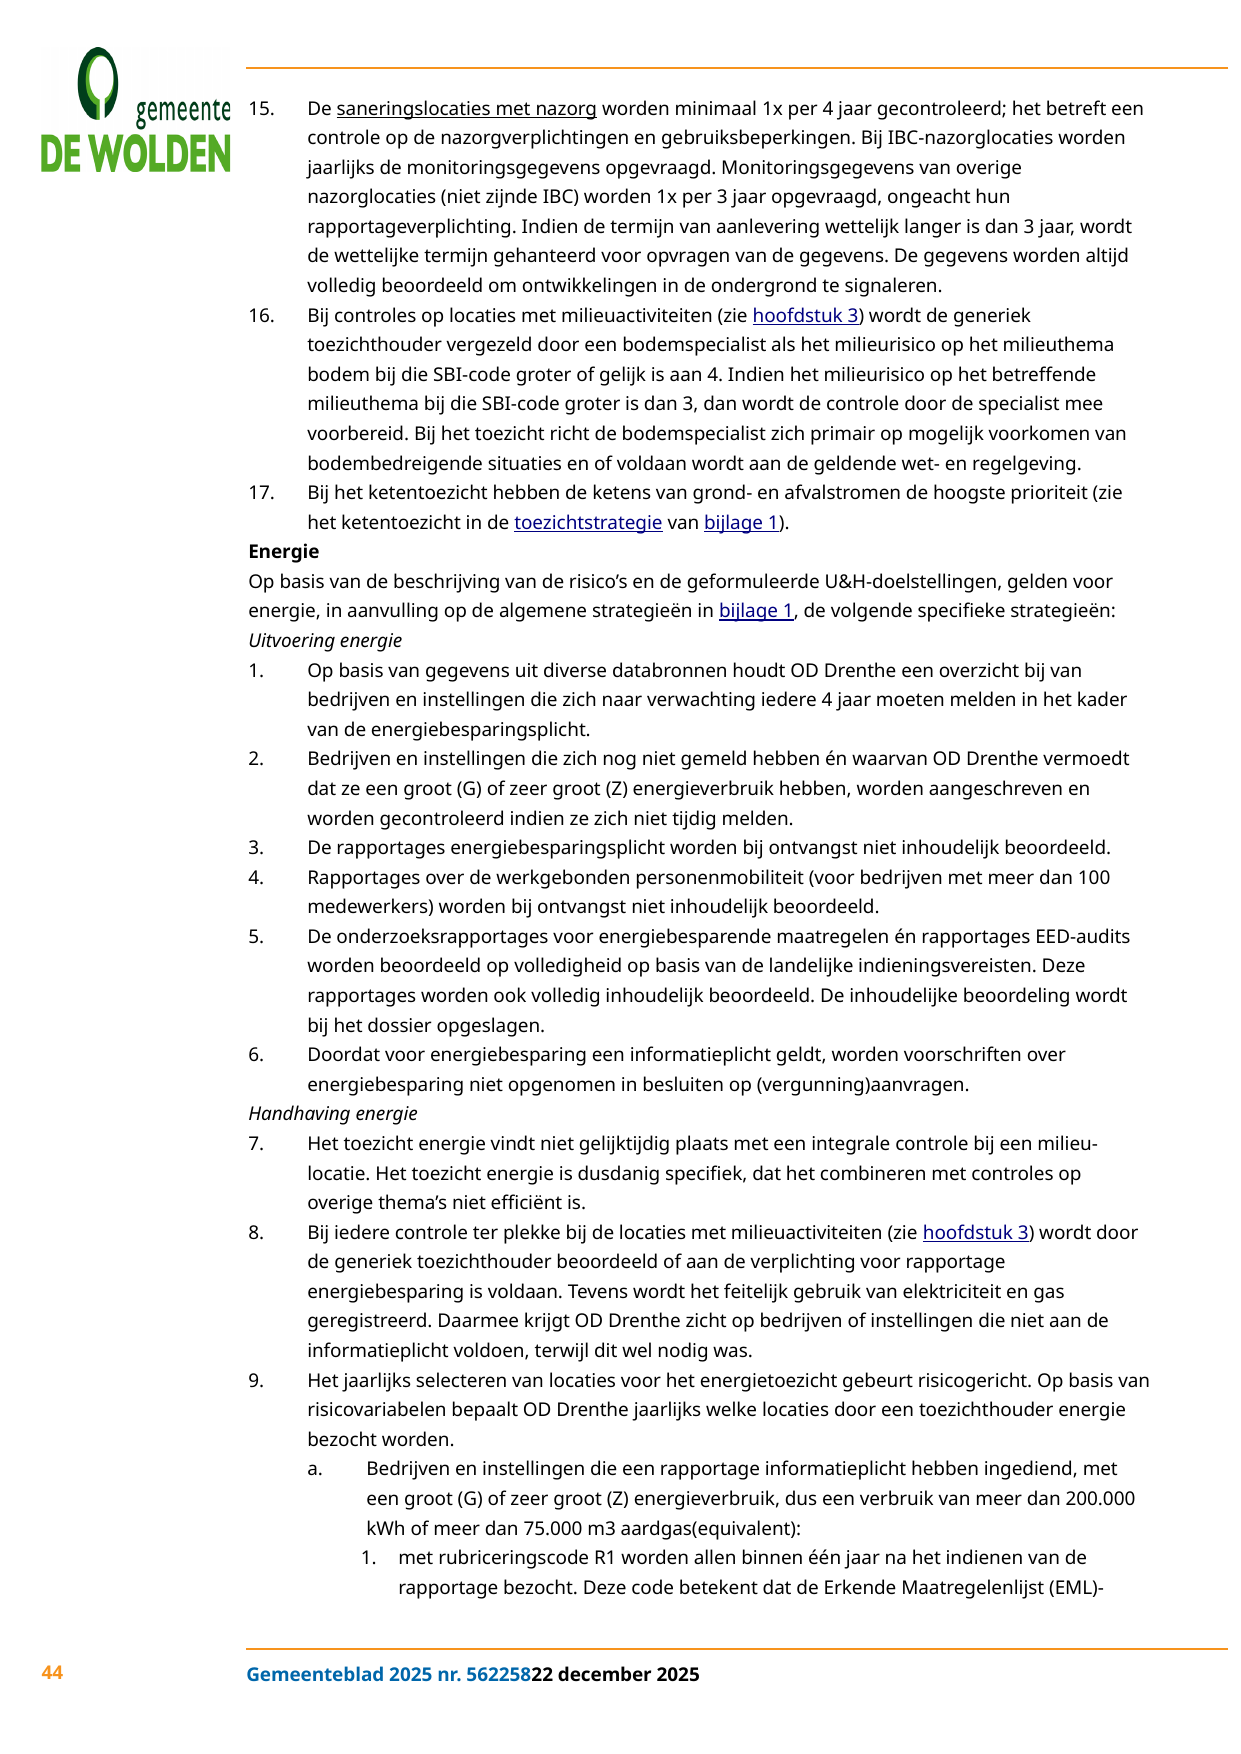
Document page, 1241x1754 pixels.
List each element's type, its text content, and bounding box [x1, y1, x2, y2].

list Bedrijven en instellingen die een rapportage informatieplicht hebben ingediend, met een groot (G) of zeer groot (Z) energieverbruik, dus een verbruik van meer dan 200.000 kWh of meer dan 75.000 m3 aardgas(equivalent): [307, 1456, 1152, 1541]
picture [41, 47, 231, 172]
text Op basis van de beschrijving van de risico’s en de geformuleerde U&H-doelstellingen, gelden voor energie, in aanvulling op de algemene strategieën in bijlage 1, de volgende specifieke strategieën: [248, 568, 1152, 623]
list Bij controles op locaties met milieuactiviteiten (zie hoofdstuk 3) wordt de generiek toezichthouder vergezeld door een bodemspecialist als het milieurisico op het milieuthema bodem bij die SBI-code groter of gelijk is aan 4. Indien het milieurisico op het betreffende milieuthema bij die SBI-code groter is dan 3, dan wordt de controle door de specialist mee voorbereid. Bij het toezicht richt de bodemspecialist zich primair op mogelijk voorkomen van bodembedreigende situaties en of voldaan wordt aan de geldende wet- en regelgeving. [248, 302, 1152, 476]
list Het jaarlijks selecteren van locaties voor het energietoezicht gebeurt risicogericht. Op basis van risicovariabelen bepaalt OD Drenthe jaarlijks welke locaties door een toezichthouder energie bezocht worden. [248, 1367, 1152, 1452]
list Doordat voor energiebesparing een informatieplicht geldt, worden voorschriften over energiebesparing niet opgenomen in besluiten op (vergunning)aanvragen. [248, 1041, 1152, 1097]
list Het toezicht energie vindt niet gelijktijdig plaats met een integrale controle bij een milieu-locatie. Het toezicht energie is dusdanig specifiek, dat het combineren met controles op overige thema’s niet efficiënt is. [248, 1130, 1152, 1215]
text Handhaving energie [248, 1101, 1152, 1126]
list Bij het ketentoezicht hebben de ketens van grond- en afvalstromen de hoogste prioriteit (zie het ketentoezicht in de toezichtstrategie van bijlage 1). [248, 479, 1152, 535]
list Rapportages over de werkgebonden personenmobiliteit (voor bedrijven met meer dan 100 medewerkers) worden bij ontvangst niet inhoudelijk beoordeeld. [248, 864, 1152, 919]
list Bedrijven en instellingen die zich nog niet gemeld hebben én waarvan OD Drenthe vermoedt dat ze een groot (G) of zeer groot (Z) energieverbruik hebben, worden aangeschreven en worden gecontroleerd indien ze zich niet tijdig melden. [248, 746, 1152, 831]
text Energie [248, 538, 1152, 564]
list Bij iedere controle ter plekke bij de locaties met milieuactiviteiten (zie hoofdstuk 3) wordt door de generiek toezichthouder beoordeeld of aan de verplichting voor rapportage energiebesparing is voldaan. Tevens wordt het feitelijk gebruik van elektriciteit en gas geregistreerd. Daarmee krijgt OD Drenthe zicht op bedrijven of instellingen die niet aan de informatieplicht voldoen, terwijl dit wel nodig was. [248, 1219, 1152, 1363]
list De saneringslocaties met nazorg worden minimaal 1x per 4 jaar gecontroleerd; het betreft een controle op de nazorgverplichtingen en gebruiksbeperkingen. Bij IBC-nazorglocaties worden jaarlijks de monitoringsgegevens opgevraagd. Monitoringsgegevens van overige nazorglocaties (niet zijnde IBC) worden 1x per 3 jaar opgevraagd, ongeacht hun rapportageverplichting. Indien de termijn van aanlevering wettelijk langer is dan 3 jaar, wordt de wettelijke termijn gehanteerd voor opvragen van de gegevens. De gegevens worden altijd volledig beoordeeld om ontwikkelingen in de ondergrond te signaleren. [248, 95, 1152, 298]
list met rubriceringscode R1 worden allen binnen één jaar na het indienen van de rapportage bezocht. Deze code betekent dat de Erkende Maatregelenlijst (EML)- [361, 1544, 1152, 1600]
list De onderzoeksrapportages voor energiebesparende maatregelen én rapportages EED-audits worden beoordeeld op volledigheid op basis van de landelijke indieningsvereisten. Deze rapportages worden ook volledig inhoudelijk beoordeeld. De inhoudelijke beoordeling wordt bij het dossier opgeslagen. [248, 923, 1152, 1038]
list De rapportages energiebesparingsplicht worden bij ontvangst niet inhoudelijk beoordeeld. [248, 834, 1152, 860]
list Op basis van gegevens uit diverse databronnen houdt OD Drenthe een overzicht bij van bedrijven en instellingen die zich naar verwachting iedere 4 jaar moeten melden in het kader van de energiebesparingsplicht. [248, 657, 1152, 742]
text Uitvoering energie [248, 627, 1152, 653]
